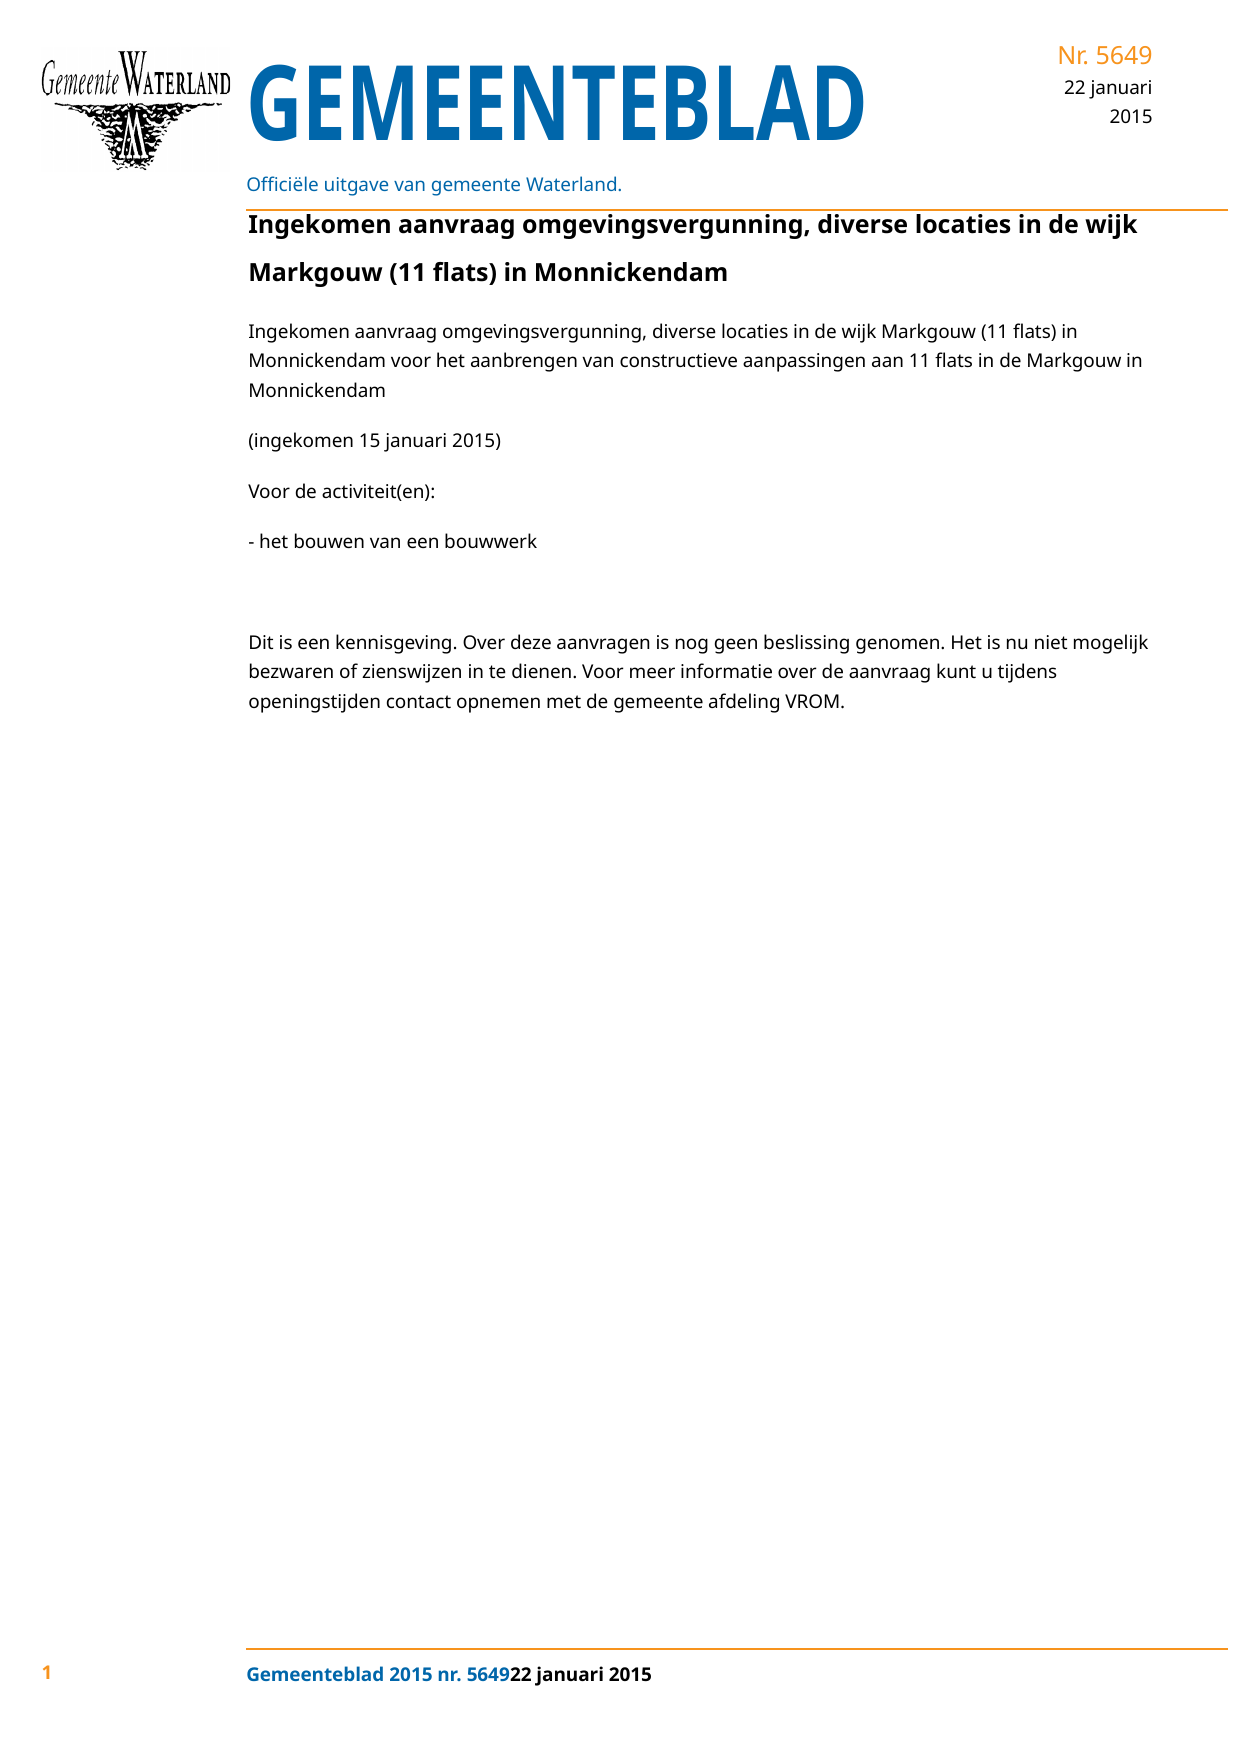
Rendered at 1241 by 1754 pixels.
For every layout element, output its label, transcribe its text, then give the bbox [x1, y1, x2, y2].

text (ingekomen 15 januari 2015) [248, 427, 1152, 453]
text Dit is een kennisgeving. Over deze aanvragen is nog geen beslissing genomen. Het is nu niet mogelijk bezwaren of zienswijzen in te dienen. Voor meer informatie over de aanvraag kunt u tijdens openingstijden contact opnemen met de gemeente afdeling VROM. [248, 629, 1152, 714]
text Ingekomen aanvraag omgevingsvergunning, diverse locaties in de wijk Markgouw (11 flats) in Monnickendam voor het aanbrengen van constructieve aanpassingen aan 11 flats in de Markgouw in Monnickendam [248, 318, 1152, 403]
text Voor de activiteit(en): [248, 478, 1152, 504]
text Ingekomen aanvraag omgevingsvergunning, diverse locaties in de wijk Markgouw (11 flats) in Monnickendam [248, 211, 1152, 288]
picture [41, 47, 231, 172]
text - het bouwen van een bouwwerk [248, 528, 1152, 554]
